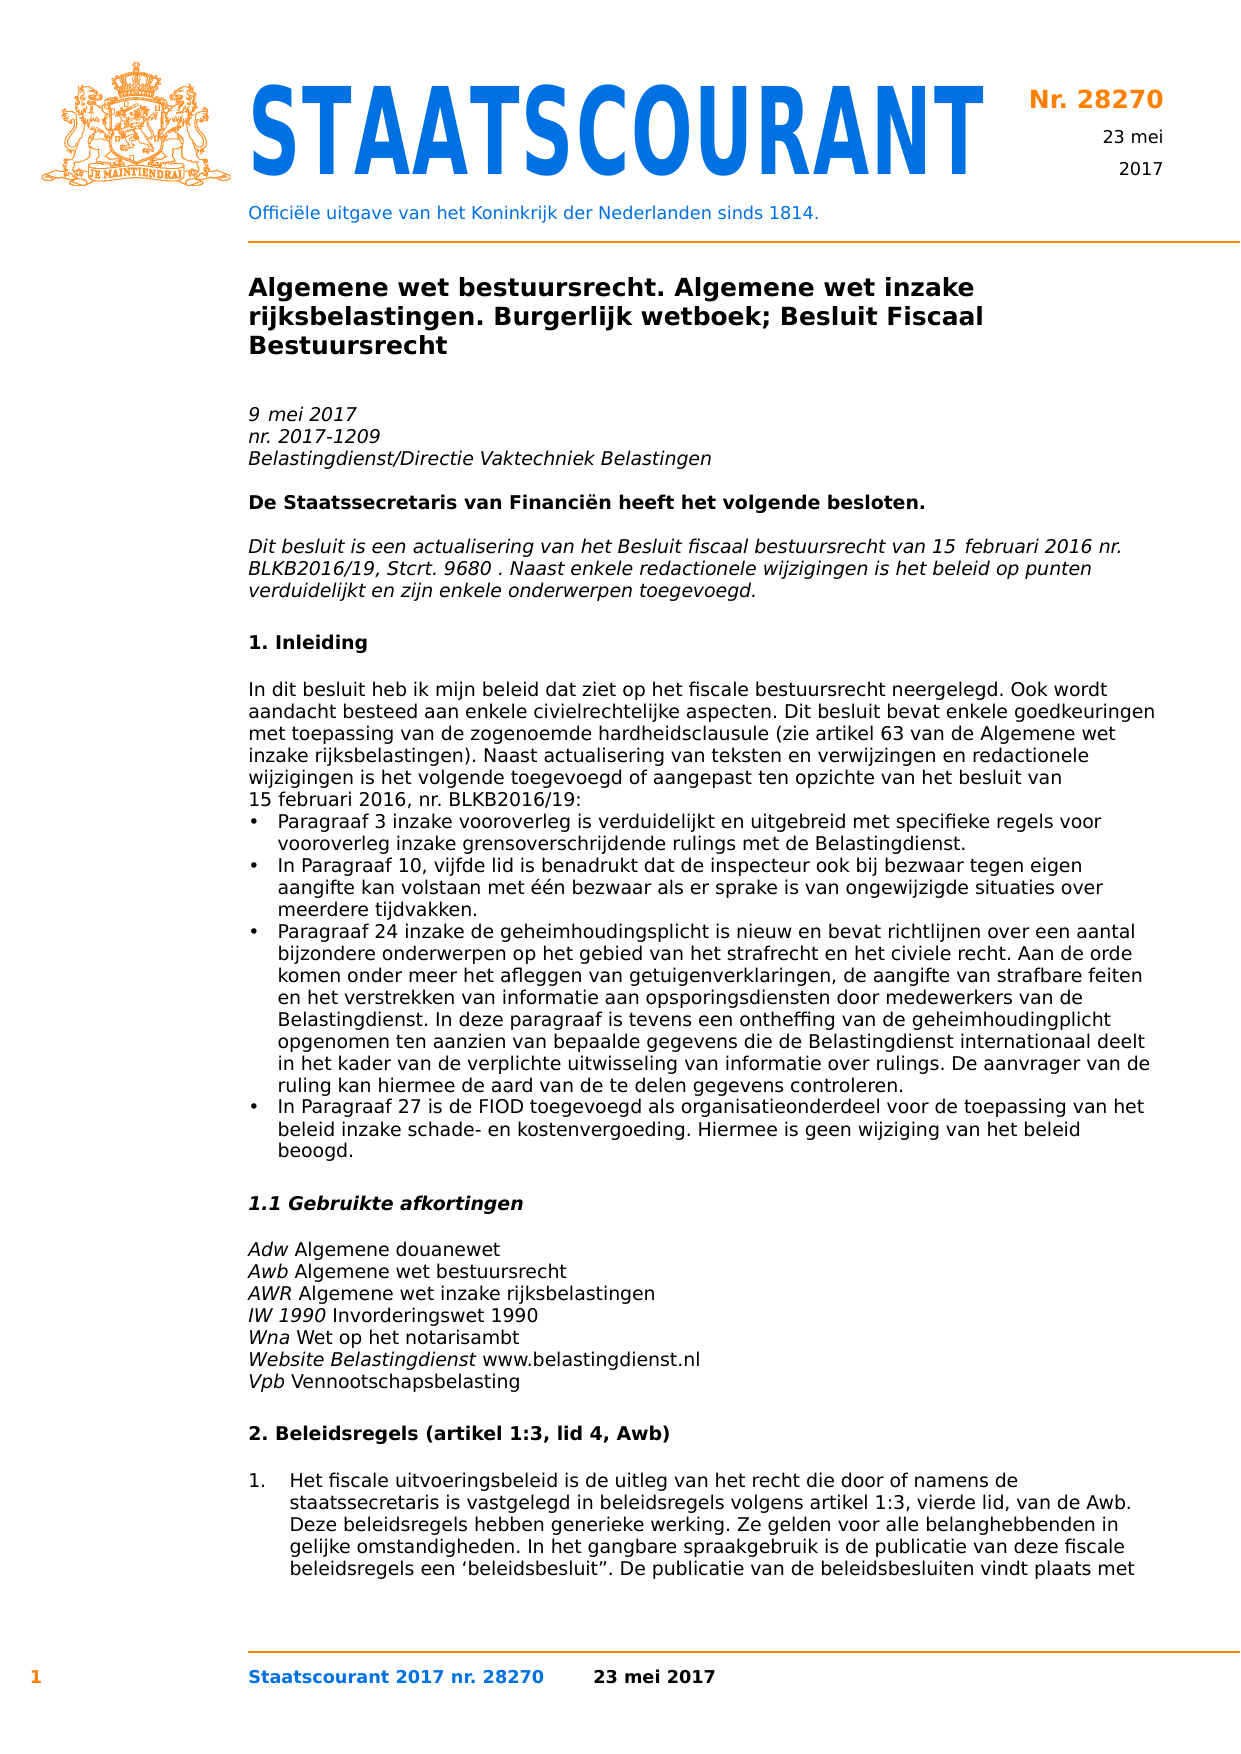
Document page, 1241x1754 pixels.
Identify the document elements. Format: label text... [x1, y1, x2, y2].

text • Paragraaf 24 inzake de geheimhoudingsplicht is nieuw en bevat richtlijnen over een aantal bijzondere onderwerpen op het gebied van het strafrecht en het civiele recht. Aan de orde komen onder meer het afleggen van getuigenverklaringen, de aangifte van strafbare feiten en het verstrekken van informatie aan opsporingsdiensten door medewerkers van de Belastingdienst. In deze paragraaf is tevens een ontheffing van de geheimhoudingplicht opgenomen ten aanzien van bepaalde gegevens die de Belastingdienst internationaal deelt in het kader van de verplichte uitwisseling van informatie over rulings. De aanvrager van de ruling kan hiermee de aard van de te delen gegevens controleren. [248, 921, 1163, 1096]
subtitle 1.1 Gebruikte afkortingen [248, 1192, 1163, 1214]
text Dit besluit is een actualisering van het Besluit fiscaal bestuursrecht van 15 februari 2016 nr. BLKB2016/19, Stcrt. 9680 . Naast enkele redactionele wijzigingen is het beleid op punten verduidelijkt en zijn enkele onderwerpen toegevoegd. [248, 536, 1163, 602]
text • In Paragraaf 27 is de FIOD toegevoegd als organisatieonderdeel voor de toepassing van het beleid inzake schade- en kostenvergoeding. Hiermee is geen wijziging van het beleid beoogd. [248, 1096, 1163, 1162]
text In dit besluit heb ik mijn beleid dat ziet op het fiscale bestuursrecht neergelegd. Ook wordt aandacht besteed aan enkele civielrechtelijke aspecten. Dit besluit bevat enkele goedkeuringen met toepassing van de zogenoemde hardheidsclausule (zie artikel 63 van de Algemene wet inzake rijksbelastingen). Naast actualisering van teksten en verwijzingen en redactionele wijzigingen is het volgende toegevoegd of aangepast ten opzichte van het besluit van 15 februari 2016, nr. BLKB2016/19: [248, 679, 1163, 811]
text Website Belastingdienst www.belastingdienst.nl [248, 1349, 1163, 1371]
table_header STAATSCOURANT [248, 62, 998, 203]
text • Paragraaf 3 inzake vooroverleg is verduidelijkt en uitgebreid met specifieke regels voor vooroverleg inzake grensoverschrijdende rulings met de Belastingdienst. [248, 811, 1163, 855]
subtitle 1. Inleiding [248, 632, 1163, 654]
table_cell Officiële uitgave van het Koninkrijk der Nederlanden sinds 1814. [248, 203, 1240, 241]
text De Staatssecretaris van Financiën heeft het volgende besloten. [248, 492, 1163, 514]
text Belastingdienst/Directie Vaktechniek Belastingen [248, 448, 1163, 470]
text 1. Het fiscale uitvoeringsbeleid is de uitleg van het recht die door of namens de staatssecretaris is vastgelegd in beleidsregels volgens artikel 1:3, vierde lid, van de Awb. Deze beleidsregels hebben generieke werking. Ze gelden voor alle belanghebbenden in gelijke omstandigheden. In het gangbare spraakgebruik is de publicatie van deze fiscale beleidsregels een ‘beleidsbesluit”. De publicatie van de beleidsbesluiten vindt plaats met [248, 1470, 1163, 1580]
picture [41, 62, 231, 186]
text nr. 2017-1209 [248, 426, 1163, 448]
text 9 mei 2017 [248, 404, 1163, 426]
subtitle 2. Beleidsregels (artikel 1:3, lid 4, Awb) [248, 1423, 1163, 1445]
table_header [25, 62, 248, 241]
table_cell 23 mei [998, 121, 1240, 153]
table_header Nr. 28270 [998, 62, 1240, 121]
text Adw Algemene douanewet [248, 1239, 1163, 1261]
text IW 1990 Invorderingswet 1990 [248, 1305, 1163, 1327]
text Wna Wet op het notarisambt [248, 1327, 1163, 1349]
text Awb Algemene wet bestuursrecht [248, 1261, 1163, 1283]
text Vpb Vennootschapsbelasting [248, 1371, 1163, 1393]
text • In Paragraaf 10, vijfde lid is benadrukt dat de inspecteur ook bij bezwaar tegen eigen aangifte kan volstaan met één bezwaar als er sprake is van ongewijzigde situaties over meerdere tijdvakken. [248, 855, 1163, 921]
subtitle Algemene wet bestuursrecht. Algemene wet inzake rijksbelastingen. Burgerlijk wetboek; Besluit Fiscaal Bestuursrecht [248, 273, 1163, 361]
table_cell 2017 [998, 153, 1240, 203]
text AWR Algemene wet inzake rijksbelastingen [248, 1283, 1163, 1305]
